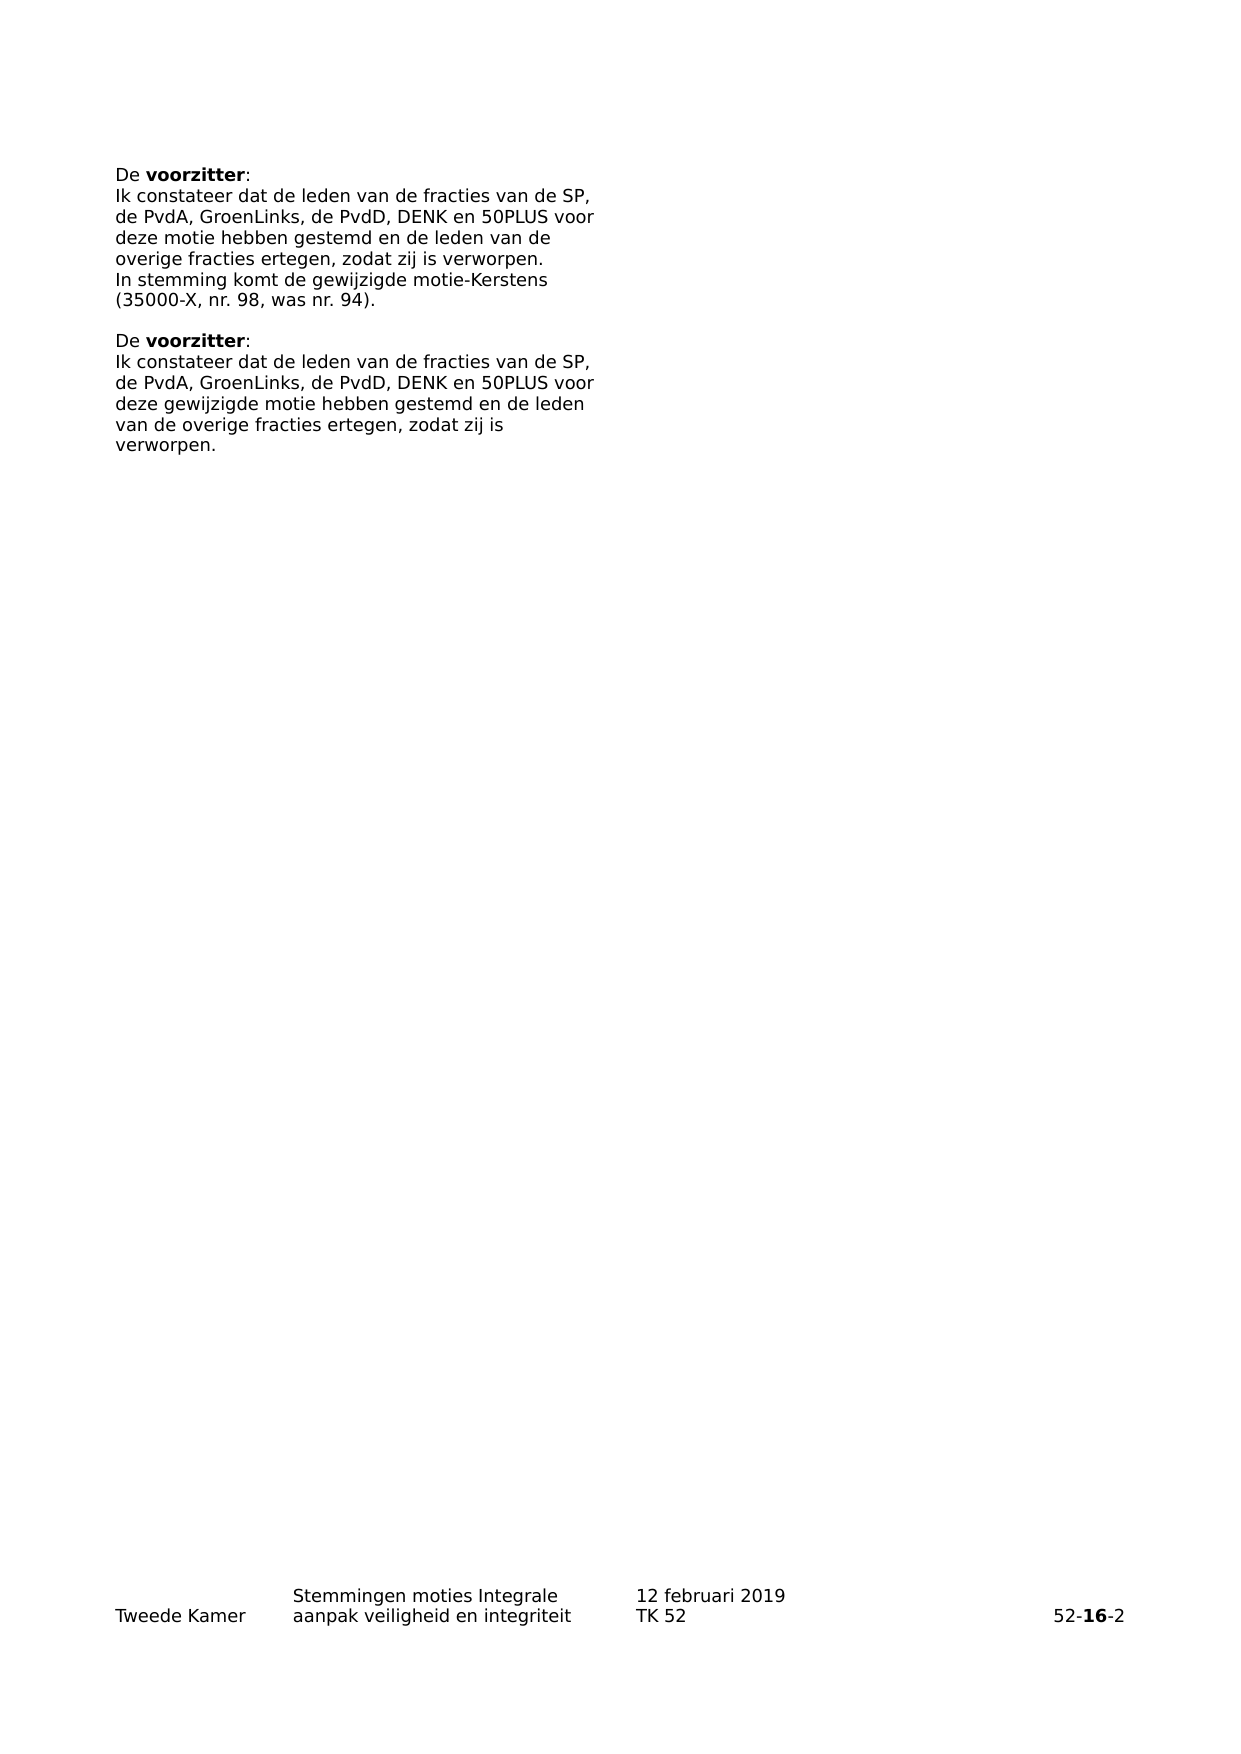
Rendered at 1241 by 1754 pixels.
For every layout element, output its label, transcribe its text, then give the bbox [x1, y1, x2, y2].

text Ik constateer dat de leden van de fracties van de SP, de PvdA, GroenLinks, de PvdD, DENK en 50PLUS voor deze motie hebben gestemd en de leden van de overige fracties ertegen, zodat zij is verworpen. [115, 186, 605, 269]
text De voorzitter: [115, 165, 605, 186]
text In stemming komt de gewijzigde motie-Kerstens (35000-X, nr. 98, was nr. 94). [115, 269, 605, 311]
text Ik constateer dat de leden van de fracties van de SP, de PvdA, GroenLinks, de PvdD, DENK en 50PLUS voor deze gewijzigde motie hebben gestemd en de leden van de overige fracties ertegen, zodat zij is verworpen. [115, 352, 605, 456]
text De voorzitter: [115, 331, 605, 352]
